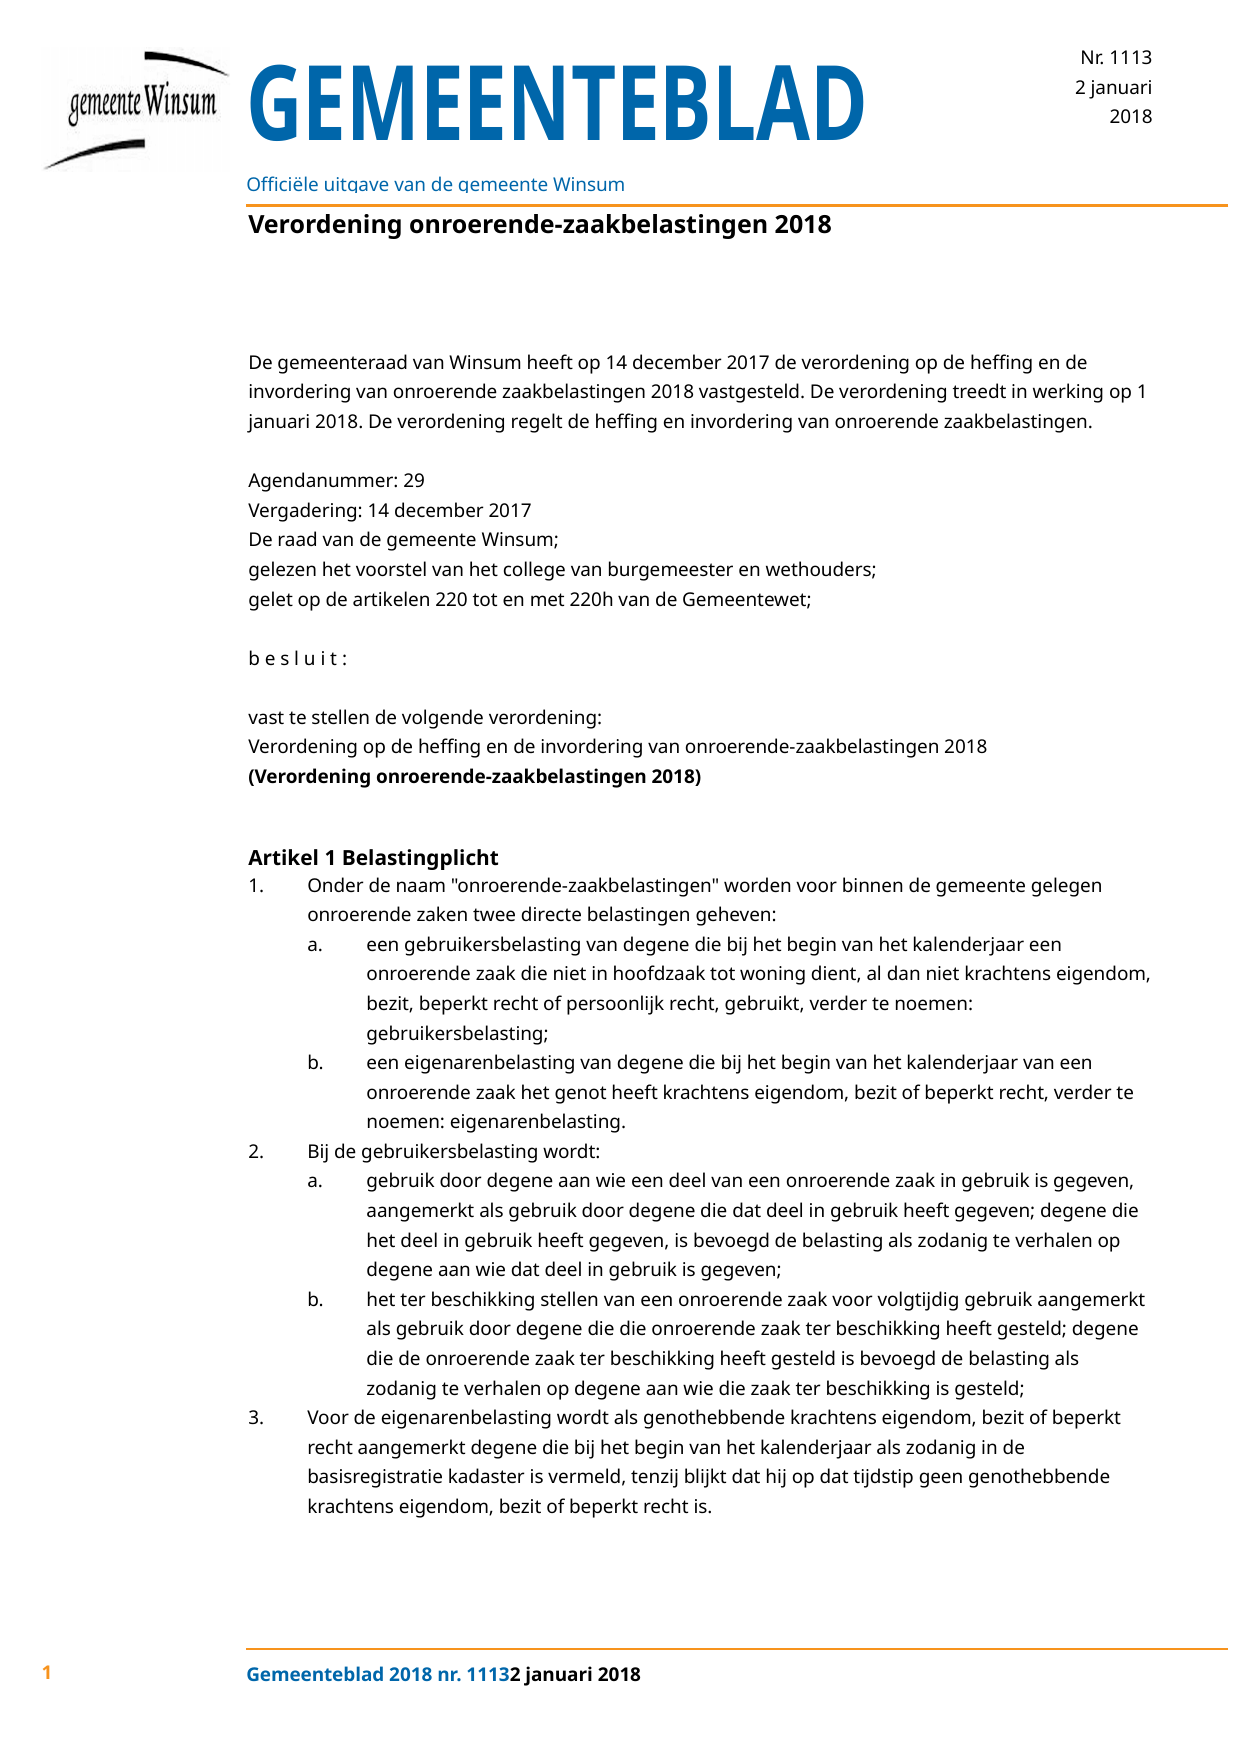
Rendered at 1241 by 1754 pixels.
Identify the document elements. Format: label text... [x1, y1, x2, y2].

text gelezen het voorstel van het college van burgemeester en wethouders; [248, 556, 1152, 582]
text (Verordening onroerende-zaakbelastingen 2018) [248, 763, 1152, 789]
text Vergadering: 14 december 2017 [248, 497, 1152, 523]
text De gemeenteraad van Winsum heeft op 14 december 2017 de verordening op de heffing en de invordering van onroerende zaakbelastingen 2018 vastgesteld. De verordening treedt in werking op 1 januari 2018. De verordening regelt de heffing en invordering van onroerende zaakbelastingen. [248, 349, 1152, 434]
text b e s l u i t : [248, 645, 1152, 671]
text Verordening op de heffing en de invordering van onroerende-zaakbelastingen 2018 [248, 734, 1152, 759]
list Bij de gebruikersbelasting wordt: [248, 1138, 1152, 1164]
list Voor de eigenarenbelasting wordt als genothebbende krachtens eigendom, bezit of beperkt recht aangemerkt degene die bij het begin van het kalenderjaar als zodanig in de basisregistratie kadaster is vermeld, tenzij blijkt dat hij op dat tijdstip geen genothebbende krachtens eigendom, bezit of beperkt recht is. [248, 1404, 1152, 1519]
text Artikel 1 Belastingplicht [248, 843, 1152, 872]
list Onder de naam "onroerende-zaakbelastingen" worden voor binnen de gemeente gelegen onroerende zaken twee directe belastingen geheven: [248, 872, 1152, 927]
picture [41, 47, 231, 172]
text vast te stellen de volgende verordening: [248, 704, 1152, 730]
text gelet op de artikelen 220 tot en met 220h van de Gemeentewet; [248, 586, 1152, 612]
list het ter beschikking stellen van een onroerende zaak voor volgtijdig gebruik aangemerkt als gebruik door degene die die onroerende zaak ter beschikking heeft gesteld; degene die de onroerende zaak ter beschikking heeft gesteld is bevoegd de belasting als zodanig te verhalen op degene aan wie die zaak ter beschikking is gesteld; [307, 1286, 1152, 1400]
text Verordening onroerende-zaakbelastingen 2018 [248, 207, 1152, 241]
text De raad van de gemeente Winsum; [248, 527, 1152, 552]
list gebruik door degene aan wie een deel van een onroerende zaak in gebruik is gegeven, aangemerkt als gebruik door degene die dat deel in gebruik heeft gegeven; degene die het deel in gebruik heeft gegeven, is bevoegd de belasting als zodanig te verhalen op degene aan wie dat deel in gebruik is gegeven; [307, 1168, 1152, 1282]
text Agendanummer: 29 [248, 467, 1152, 493]
list een eigenarenbelasting van degene die bij het begin van het kalenderjaar van een onroerende zaak het genot heeft krachtens eigendom, bezit of beperkt recht, verder te noemen: eigenarenbelasting. [307, 1049, 1152, 1134]
list een gebruikersbelasting van degene die bij het begin van het kalenderjaar een onroerende zaak die niet in hoofdzaak tot woning dient, al dan niet krachtens eigendom, bezit, beperkt recht of persoonlijk recht, gebruikt, verder te noemen: gebruikersbelasting; [307, 931, 1152, 1045]
